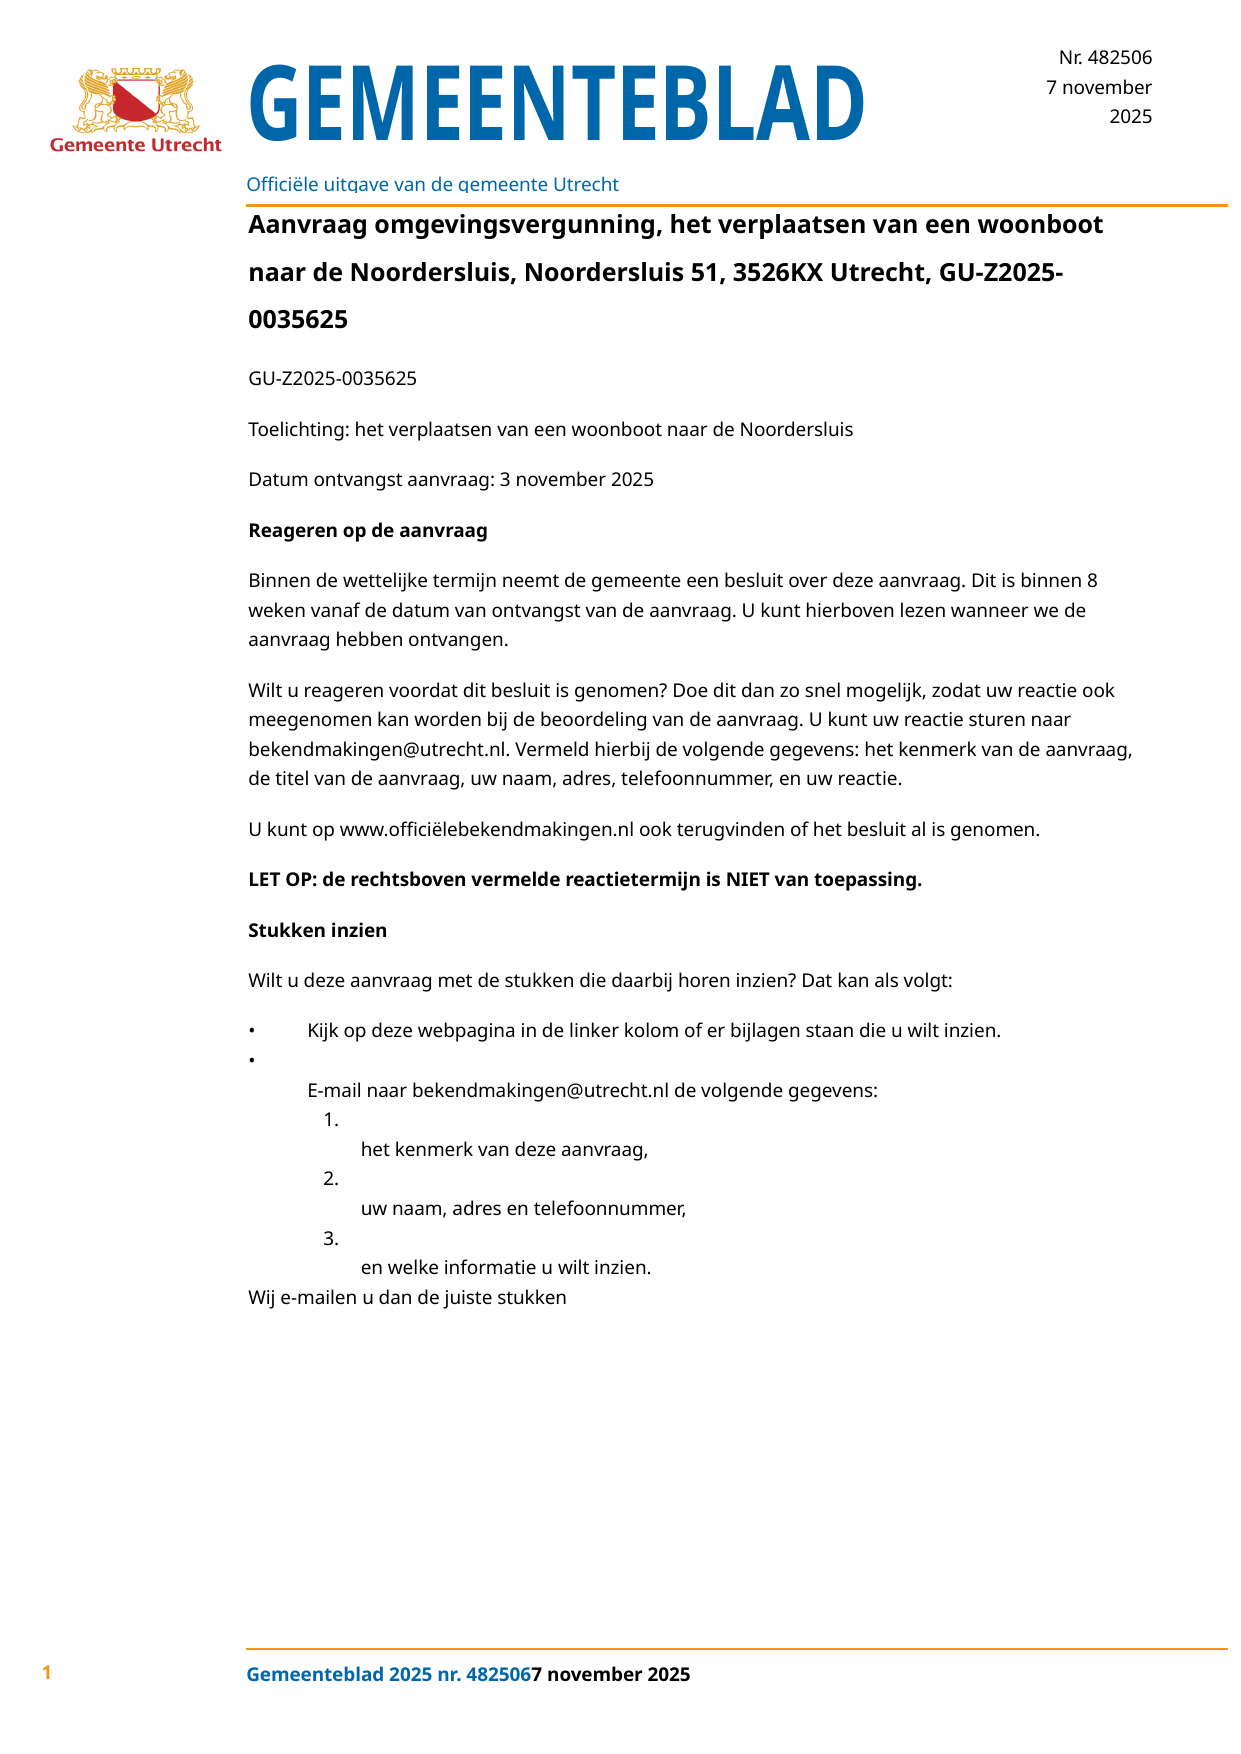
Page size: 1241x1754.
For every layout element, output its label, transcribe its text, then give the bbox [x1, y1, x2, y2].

list Kijk op deze webpagina in de linker kolom of er bijlagen staan die u wilt inzien. [248, 1018, 1152, 1043]
text Aanvraag omgevingsvergunning, het verplaatsen van een woonboot naar de Noordersluis, Noordersluis 51, 3526KX Utrecht, GU-Z2025-0035625 [248, 207, 1152, 336]
text Wij e-mailen u dan de juiste stukken [248, 1284, 1152, 1309]
text Wilt u reageren voordat dit besluit is genomen? Doe dit dan zo snel mogelijk, zodat uw reactie ook meegenomen kan worden bij de beoordeling van de aanvraag. U kunt uw reactie sturen naar bekendmakingen@utrecht.nl. Vermeld hierbij de volgende gegevens: het kenmerk van de aanvraag, de titel van de aanvraag, uw naam, adres, telefoonnummer, en uw reactie. [248, 677, 1152, 791]
text Wilt u deze aanvraag met de stukken die daarbij horen inzien? Dat kan als volgt: [248, 967, 1152, 993]
list het kenmerk van deze aanvraag, [323, 1136, 1152, 1162]
list en welke informatie u wilt inzien. [323, 1254, 1152, 1280]
text Toelichting: het verplaatsen van een woonboot naar de Noordersluis [248, 416, 1152, 442]
list E-mail naar bekendmakingen@utrecht.nl de volgende gegevens: [248, 1077, 1152, 1102]
text GU-Z2025-0035625 [248, 366, 1152, 391]
list uw naam, adres en telefoonnummer, [323, 1195, 1152, 1221]
text Binnen de wettelijke termijn neemt de gemeente een besluit over deze aanvraag. Dit is binnen 8 weken vanaf de datum van ontvangst van de aanvraag. U kunt hierboven lezen wanneer we de aanvraag hebben ontvangen. [248, 567, 1152, 652]
text Reageren op de aanvraag [248, 517, 1152, 542]
text U kunt op www.officiëlebekendmakingen.nl ook terugvinden of het besluit al is genomen. [248, 816, 1152, 842]
text Datum ontvangst aanvraag: 3 november 2025 [248, 466, 1152, 492]
text Stukken inzien [248, 917, 1152, 942]
text LET OP: de rechtsboven vermelde reactietermijn is NIET van toepassing. [248, 866, 1152, 892]
picture [41, 47, 231, 172]
